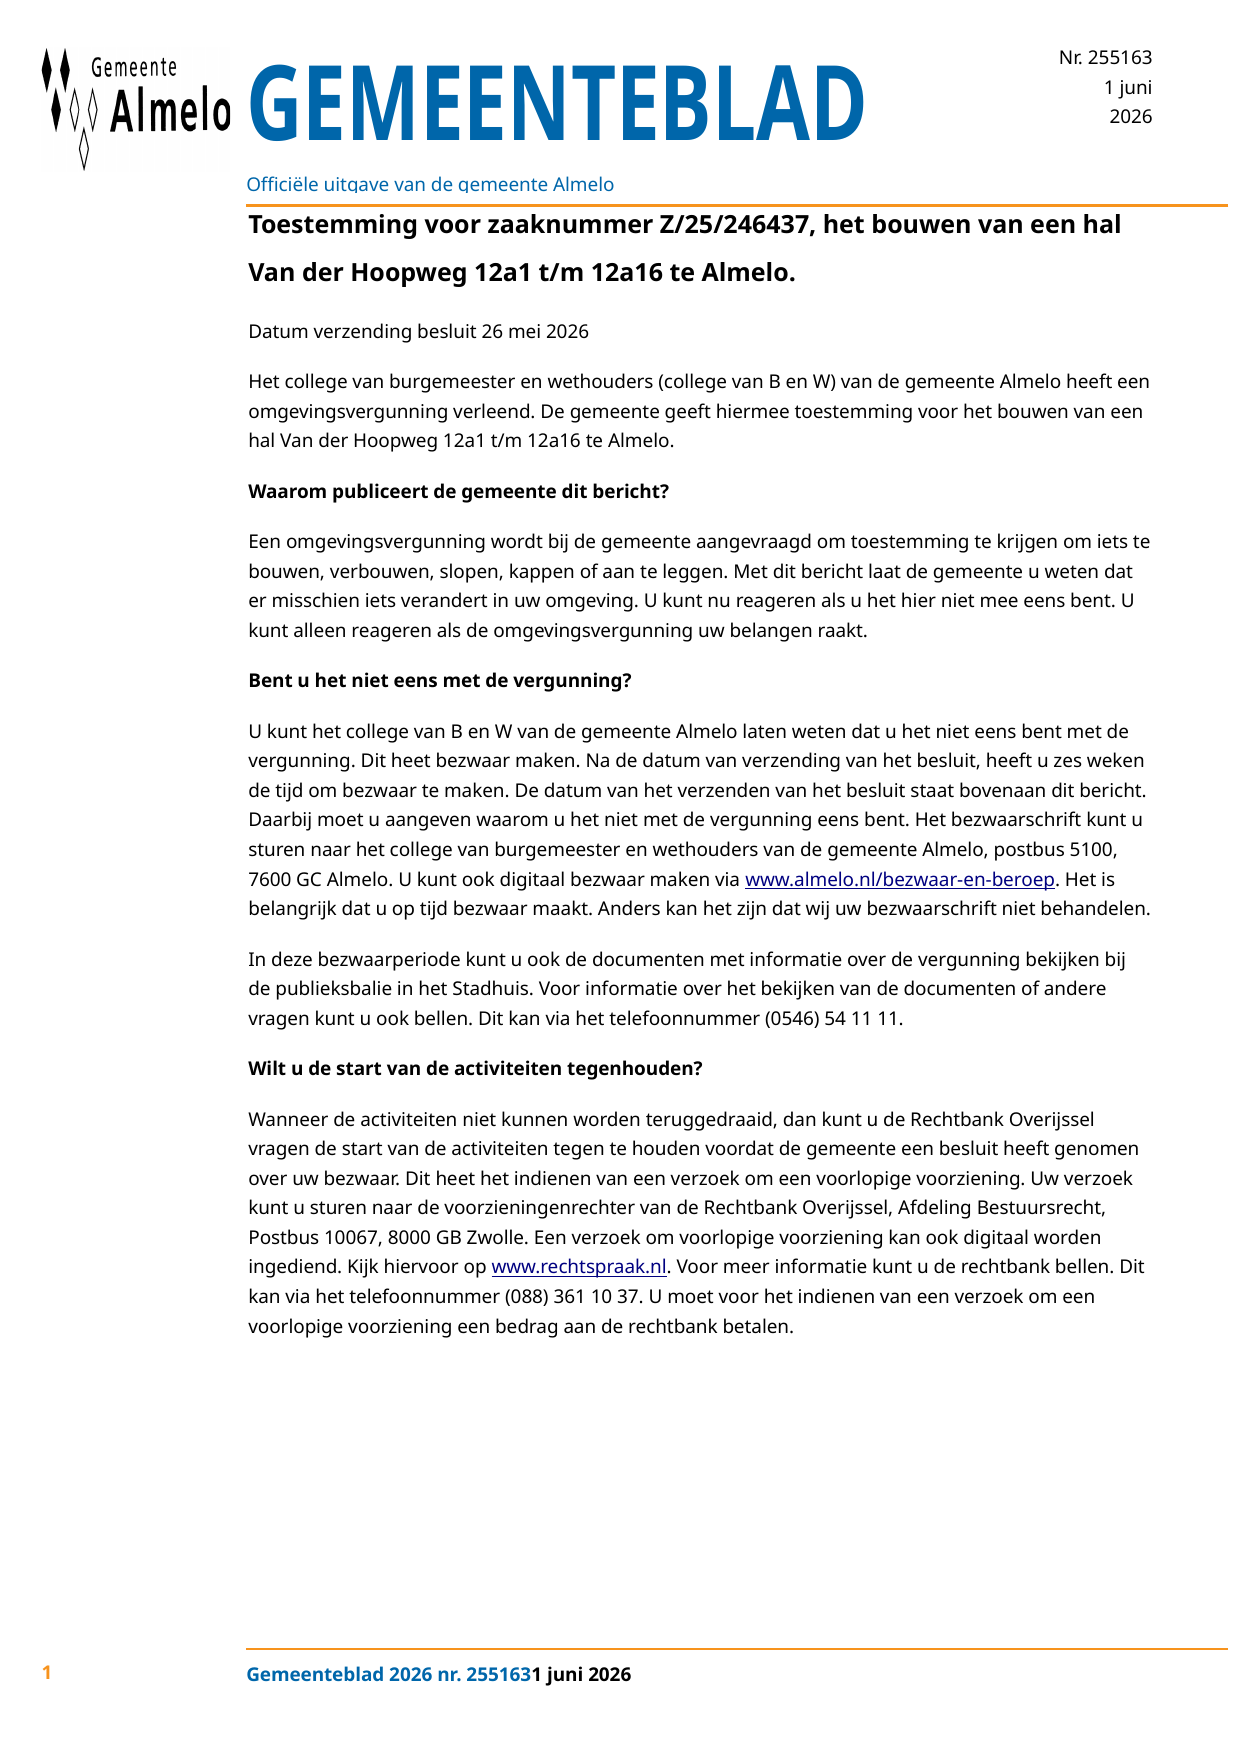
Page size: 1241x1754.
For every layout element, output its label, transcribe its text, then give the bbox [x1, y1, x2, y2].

text Waarom publiceert de gemeente dit bericht? [248, 478, 1152, 504]
picture [41, 47, 231, 172]
text Wilt u de start van de activiteiten tegenhouden? [248, 1055, 1152, 1081]
text Bent u het niet eens met de vergunning? [248, 667, 1152, 693]
text Datum verzending besluit 26 mei 2026 [248, 318, 1152, 344]
text U kunt het college van B en W van de gemeente Almelo laten weten dat u het niet eens bent met de vergunning. Dit heet bezwaar maken. Na de datum van verzending van het besluit, heeft u zes weken de tijd om bezwaar te maken. De datum van het verzenden van het besluit staat bovenaan dit bericht. Daarbij moet u aangeven waarom u het niet met de vergunning eens bent. Het bezwaarschrift kunt u sturen naar het college van burgemeester en wethouders van de gemeente Almelo, postbus 5100, 7600 GC Almelo. U kunt ook digitaal bezwaar maken via www.almelo.nl/bezwaar-en-beroep. Het is belangrijk dat u op tijd bezwaar maakt. Anders kan het zijn dat wij uw bezwaarschrift niet behandelen. [248, 718, 1152, 921]
text Wanneer de activiteiten niet kunnen worden teruggedraaid, dan kunt u de Rechtbank Overijssel vragen de start van de activiteiten tegen te houden voordat de gemeente een besluit heeft genomen over uw bezwaar. Dit heet het indienen van een verzoek om een voorlopige voorziening. Uw verzoek kunt u sturen naar de voorzieningenrechter van de Rechtbank Overijssel, Afdeling Bestuursrecht, Postbus 10067, 8000 GB Zwolle. Een verzoek om voorlopige voorziening kan ook digitaal worden ingediend. Kijk hiervoor op www.rechtspraak.nl. Voor meer informatie kunt u de rechtbank bellen. Dit kan via het telefoonnummer (088) 361 10 37. U moet voor het indienen van een verzoek om een voorlopige voorziening een bedrag aan de rechtbank betalen. [248, 1106, 1152, 1339]
text Een omgevingsvergunning wordt bij de gemeente aangevraagd om toestemming te krijgen om iets te bouwen, verbouwen, slopen, kappen of aan te leggen. Met dit bericht laat de gemeente u weten dat er misschien iets verandert in uw omgeving. U kunt nu reageren als u het hier niet mee eens bent. U kunt alleen reageren als de omgevingsvergunning uw belangen raakt. [248, 528, 1152, 643]
text In deze bezwaarperiode kunt u ook de documenten met informatie over de vergunning bekijken bij de publieksbalie in het Stadhuis. Voor informatie over het bekijken van de documenten of andere vragen kunt u ook bellen. Dit kan via het telefoonnummer (0546) 54 11 11. [248, 946, 1152, 1031]
text Het college van burgemeester en wethouders (college van B en W) van de gemeente Almelo heeft een omgevingsvergunning verleend. De gemeente geeft hiermee toestemming voor het bouwen van een hal Van der Hoopweg 12a1 t/m 12a16 te Almelo. [248, 368, 1152, 453]
text Toestemming voor zaaknummer Z/25/246437, het bouwen van een hal Van der Hoopweg 12a1 t/m 12a16 te Almelo. [248, 207, 1152, 288]
